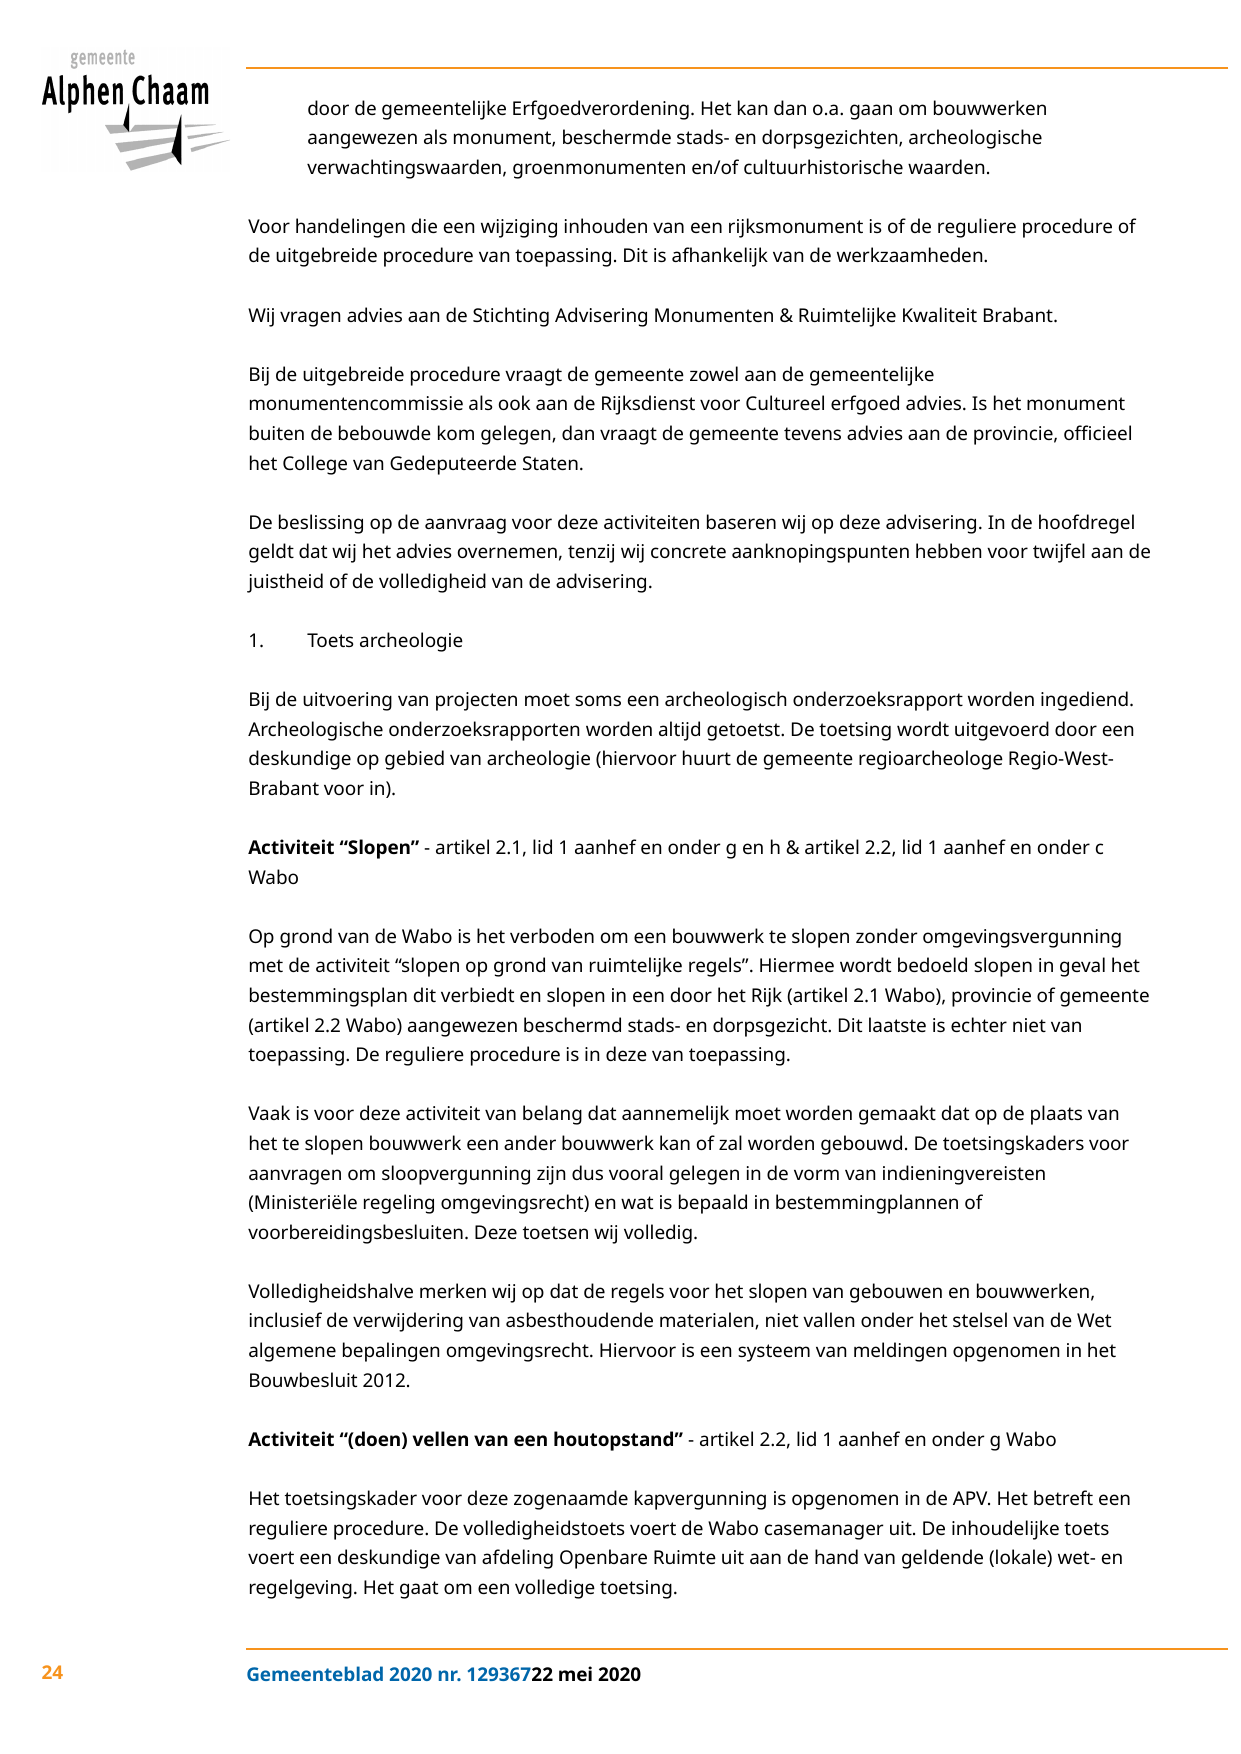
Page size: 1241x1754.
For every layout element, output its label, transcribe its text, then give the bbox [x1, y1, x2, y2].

text Voor handelingen die een wijziging inhouden van een rijksmonument is of de reguliere procedure of de uitgebreide procedure van toepassing. Dit is afhankelijk van de werkzaamheden. [248, 213, 1152, 268]
text Wij vragen advies aan de Stichting Advisering Monumenten & Ruimtelijke Kwaliteit Brabant. [248, 302, 1152, 328]
list door de gemeentelijke Erfgoedverordening. Het kan dan o.a. gaan om bouwwerken aangewezen als monument, beschermde stads- en dorpsgezichten, archeologische verwachtingswaarden, groenmonumenten en/of cultuurhistorische waarden. [248, 95, 1152, 180]
text Volledigheidshalve merken wij op dat de regels voor het slopen van gebouwen en bouwwerken, inclusief de verwijdering van asbesthoudende materialen, niet vallen onder het stelsel van de Wet algemene bepalingen omgevingsrecht. Hiervoor is een systeem van meldingen opgenomen in het Bouwbesluit 2012. [248, 1278, 1152, 1393]
text Activiteit “(doen) vellen van een houtopstand” - artikel 2.2, lid 1 aanhef en onder g Wabo [248, 1426, 1152, 1452]
text Activiteit “Slopen” - artikel 2.1, lid 1 aanhef en onder g en h & artikel 2.2, lid 1 aanhef en onder c Wabo [248, 834, 1152, 890]
text Bij de uitgebreide procedure vraagt de gemeente zowel aan de gemeentelijke monumentencommissie als ook aan de Rijksdienst voor Cultureel erfgoed advies. Is het monument buiten de bebouwde kom gelegen, dan vraagt de gemeente tevens advies aan de provincie, officieel het College van Gedeputeerde Staten. [248, 361, 1152, 476]
text De beslissing op de aanvraag voor deze activiteiten baseren wij op deze advisering. In de hoofdregel geldt dat wij het advies overnemen, tenzij wij concrete aanknopingspunten hebben voor twijfel aan de juistheid of de volledigheid van de advisering. [248, 509, 1152, 594]
text Bij de uitvoering van projecten moet soms een archeologisch onderzoeksrapport worden ingediend. Archeologische onderzoeksrapporten worden altijd getoetst. De toetsing wordt uitgevoerd door een deskundige op gebied van archeologie (hiervoor huurt de gemeente regioarcheologe Regio-West-Brabant voor in). [248, 686, 1152, 801]
text Het toetsingskader voor deze zogenaamde kapvergunning is opgenomen in de APV. Het betreft een reguliere procedure. De volledigheidstoets voert de Wabo casemanager uit. De inhoudelijke toets voert een deskundige van afdeling Openbare Ruimte uit aan de hand van geldende (lokale) wet- en regelgeving. Het gaat om een volledige toetsing. [248, 1485, 1152, 1600]
picture [41, 47, 231, 172]
text Vaak is voor deze activiteit van belang dat aannemelijk moet worden gemaakt dat op de plaats van het te slopen bouwwerk een ander bouwwerk kan of zal worden gebouwd. De toetsingskaders voor aanvragen om sloopvergunning zijn dus vooral gelegen in de vorm van indieningvereisten (Ministeriële regeling omgevingsrecht) en wat is bepaald in bestemmingplannen of voorbereidingsbesluiten. Deze toetsen wij volledig. [248, 1101, 1152, 1245]
list Toets archeologie [248, 627, 1152, 653]
text Op grond van de Wabo is het verboden om een bouwwerk te slopen zonder omgevingsvergunning met de activiteit “slopen op grond van ruimtelijke regels”. Hiermee wordt bedoeld slopen in geval het bestemmingsplan dit verbiedt en slopen in een door het Rijk (artikel 2.1 Wabo), provincie of gemeente (artikel 2.2 Wabo) aangewezen beschermd stads- en dorpsgezicht. Dit laatste is echter niet van toepassing. De reguliere procedure is in deze van toepassing. [248, 923, 1152, 1067]
